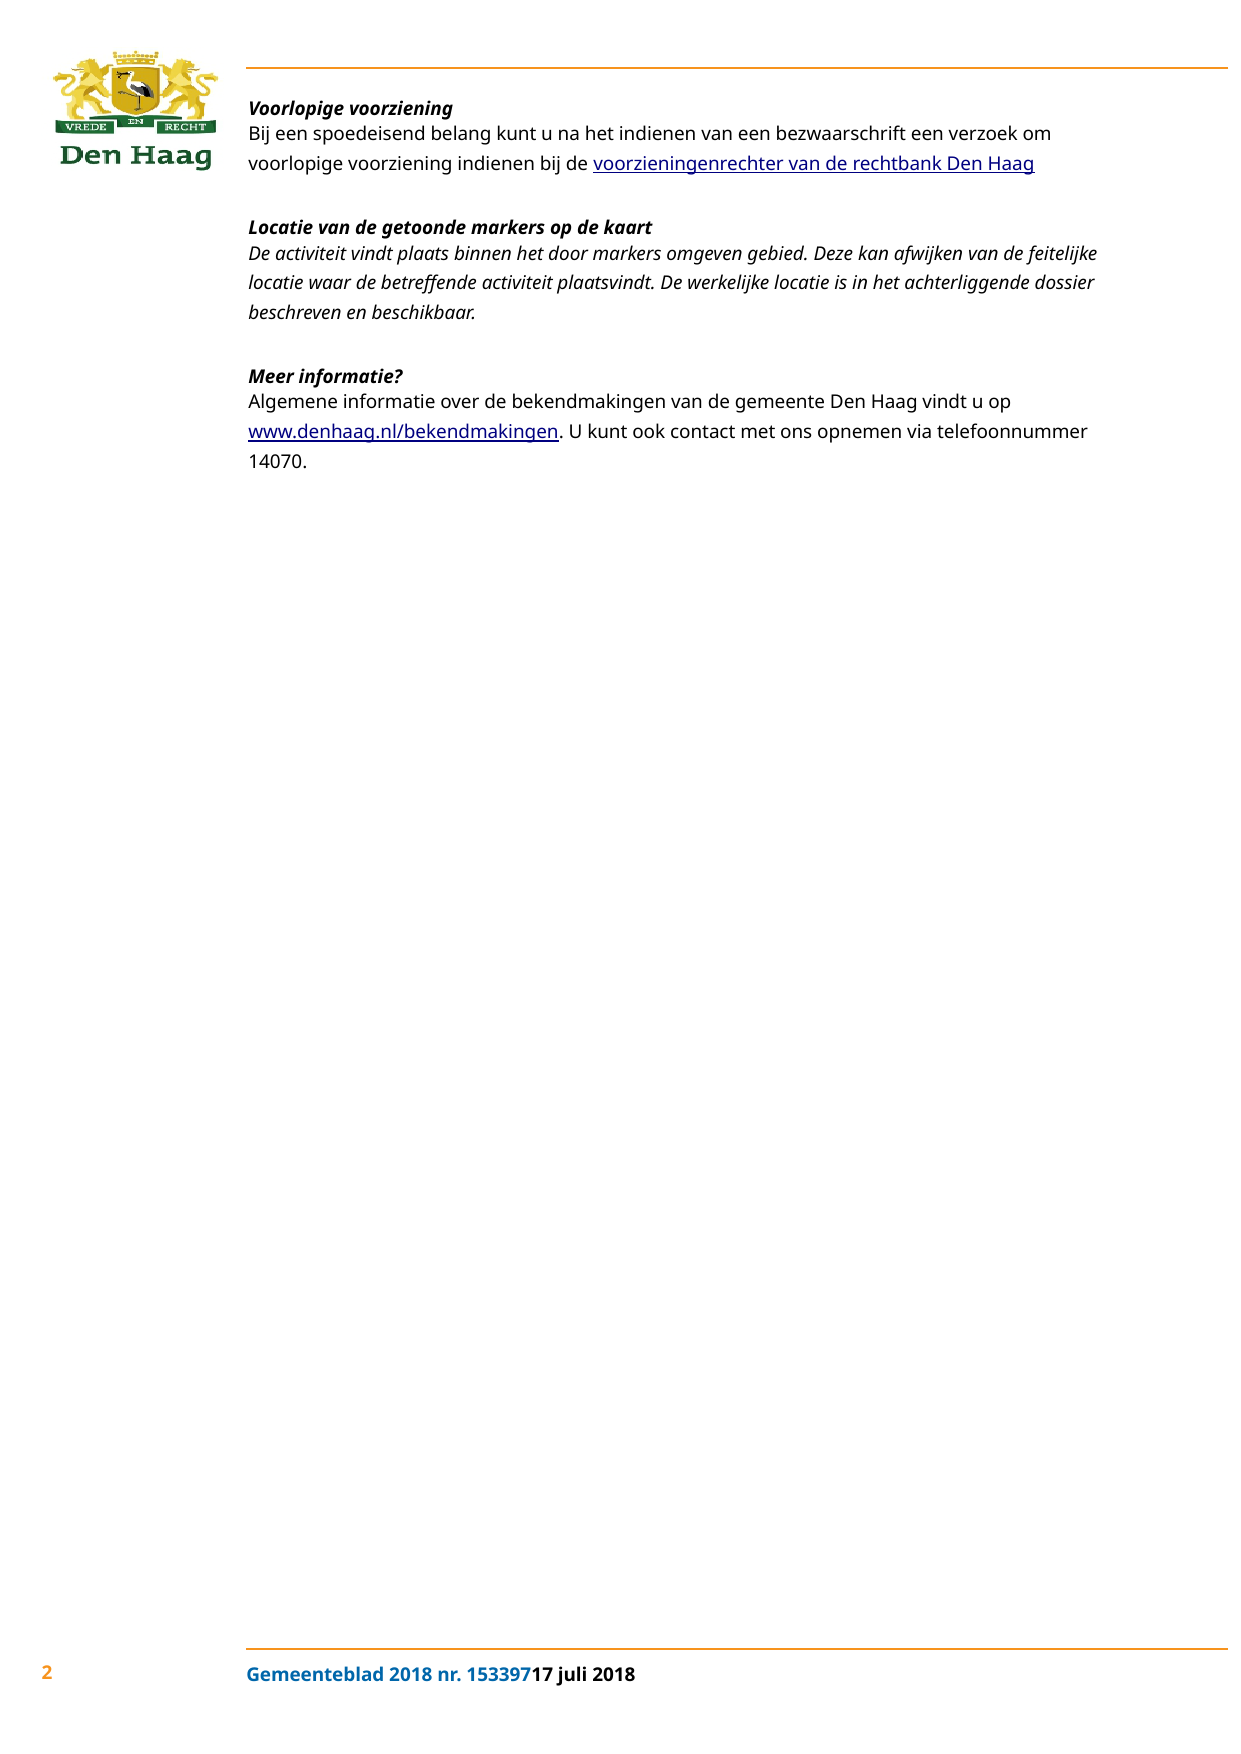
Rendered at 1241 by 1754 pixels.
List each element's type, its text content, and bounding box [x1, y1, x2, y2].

text Meer informatie? [248, 363, 1152, 389]
text De activiteit vindt plaats binnen het door markers omgeven gebied. Deze kan afwijken van de feitelijke locatie waar de betreffende activiteit plaatsvindt. De werkelijke locatie is in het achterliggende dossier beschreven en beschikbaar. [248, 240, 1152, 325]
text Bij een spoedeisend belang kunt u na het indienen van een bezwaarschrift een verzoek om voorlopige voorziening indienen bij de voorzieningenrechter van de rechtbank Den Haag [248, 121, 1152, 176]
text Algemene informatie over de bekendmakingen van de gemeente Den Haag vindt u op www.denhaag.nl/bekendmakingen. U kunt ook contact met ons opnemen via telefoonnummer 14070. [248, 389, 1152, 473]
text Locatie van de getoonde markers op de kaart [248, 214, 1152, 240]
picture [41, 47, 231, 172]
text Voorlopige voorziening [248, 95, 1152, 121]
